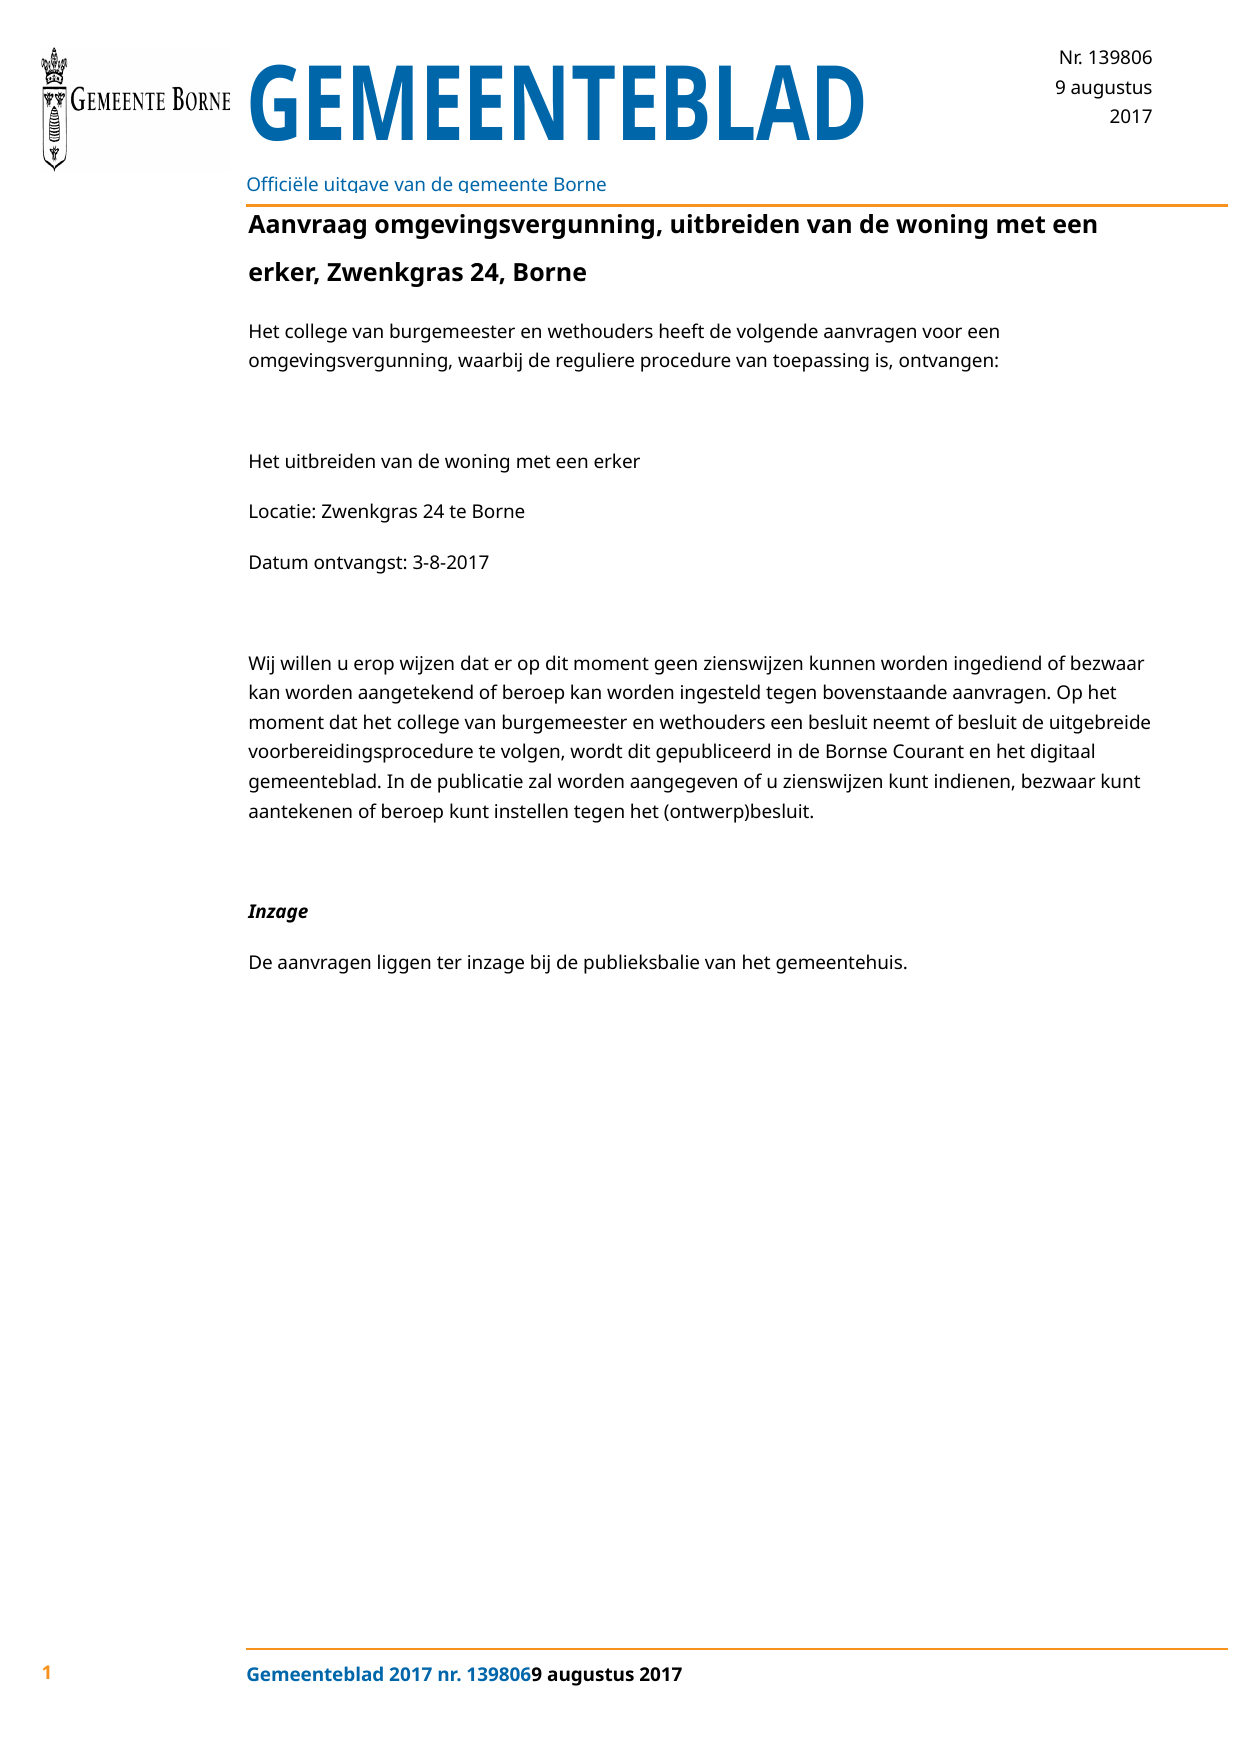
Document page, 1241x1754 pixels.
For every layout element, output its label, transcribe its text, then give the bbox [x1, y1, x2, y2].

text Locatie: Zwenkgras 24 te Borne [248, 499, 1152, 524]
text De aanvragen liggen ter inzage bij de publieksbalie van het gemeentehuis. [248, 949, 1152, 975]
text Wij willen u erop wijzen dat er op dit moment geen zienswijzen kunnen worden ingediend of bezwaar kan worden aangetekend of beroep kan worden ingesteld tegen bovenstaande aanvragen. Op het moment dat het college van burgemeester en wethouders een besluit neemt of besluit de uitgebreide voorbereidingsprocedure te volgen, wordt dit gepubliceerd in de Bornse Courant en het digitaal gemeenteblad. In de publicatie zal worden aangegeven of u zienswijzen kunt indienen, bezwaar kunt aantekenen of beroep kunt instellen tegen het (ontwerp)besluit. [248, 650, 1152, 824]
picture [41, 47, 231, 172]
text Aanvraag omgevingsvergunning, uitbreiden van de woning met een erker, Zwenkgras 24, Borne [248, 207, 1152, 288]
text Datum ontvangst: 3-8-2017 [248, 549, 1152, 575]
text Het college van burgemeester en wethouders heeft de volgende aanvragen voor een omgevingsvergunning, waarbij de reguliere procedure van toepassing is, ontvangen: [248, 318, 1152, 373]
text Inzage [248, 899, 1152, 924]
text Het uitbreiden van de woning met een erker [248, 448, 1152, 474]
